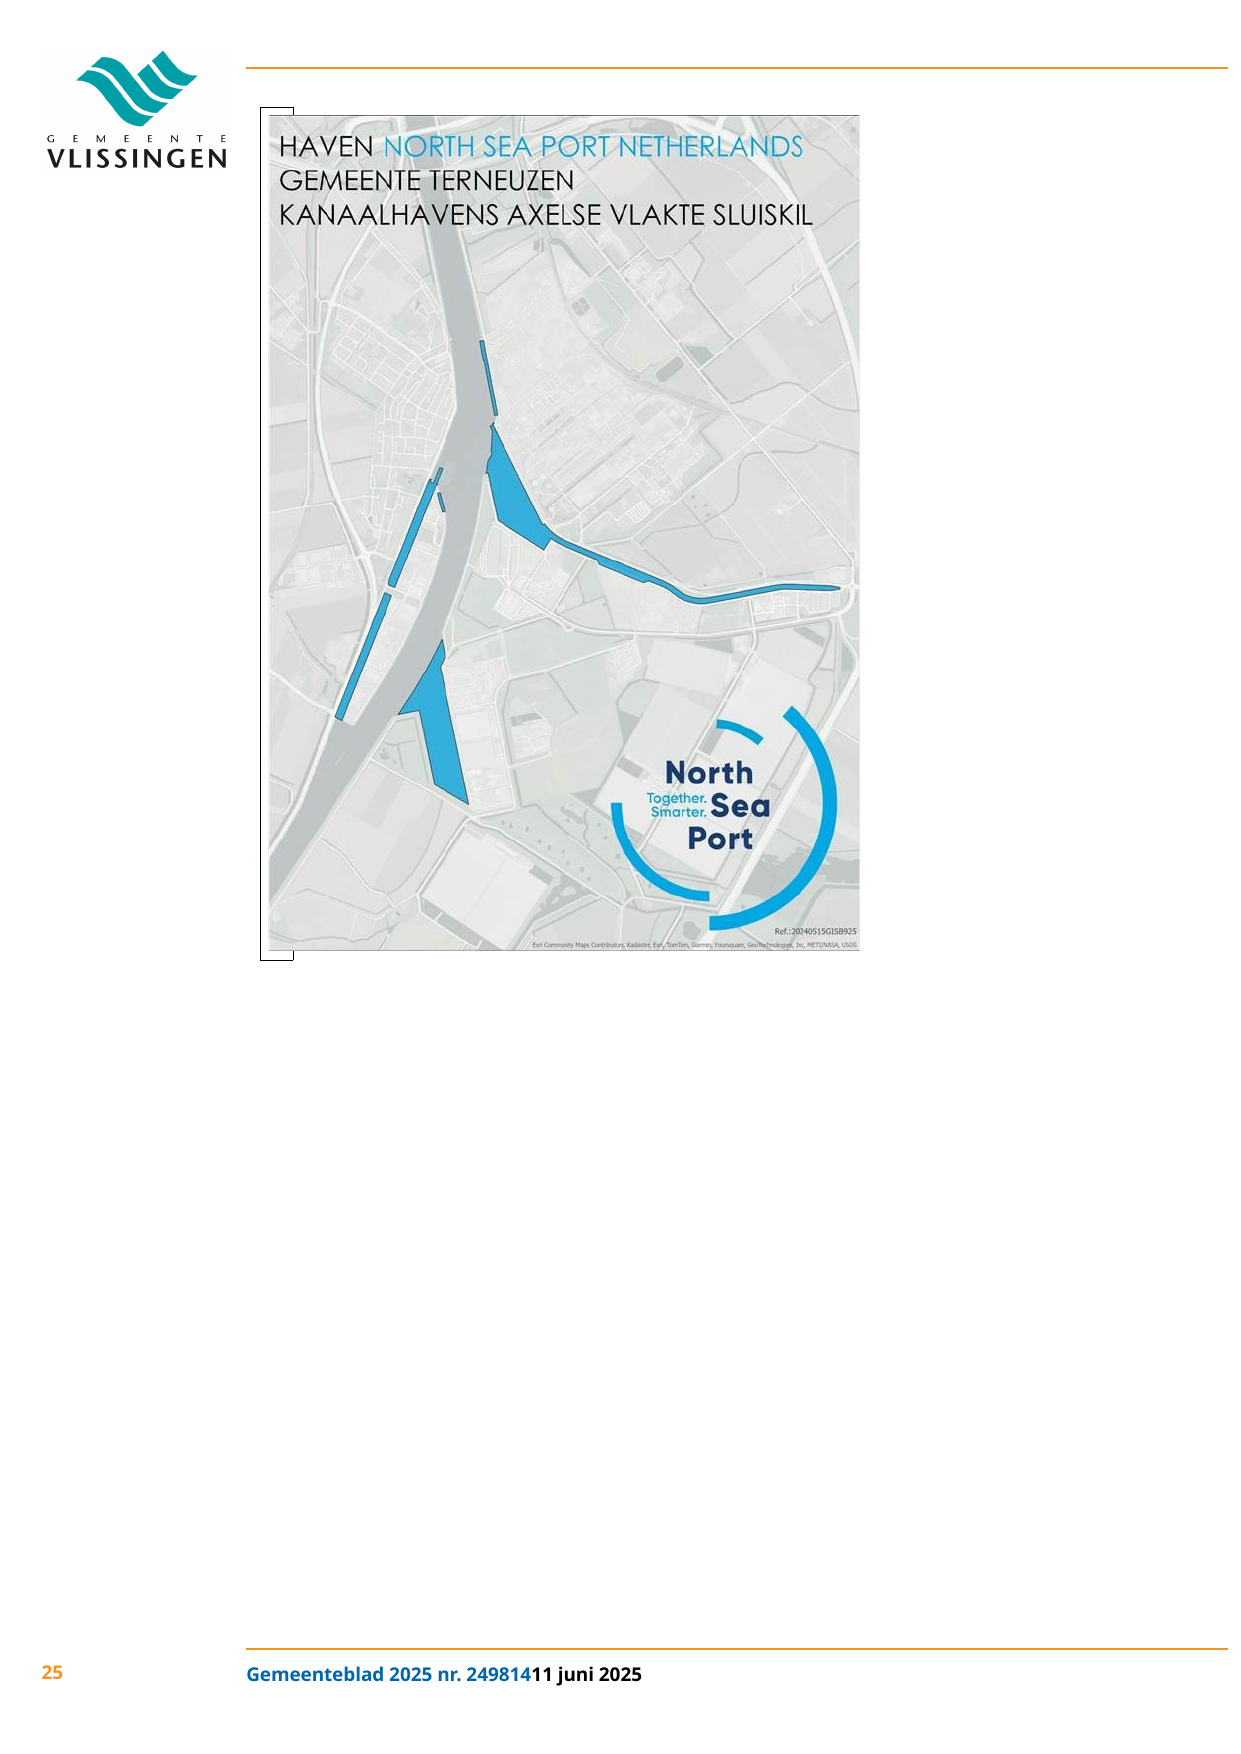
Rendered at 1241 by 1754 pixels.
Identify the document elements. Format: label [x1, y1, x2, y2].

picture [268, 115, 860, 951]
picture [41, 47, 231, 172]
